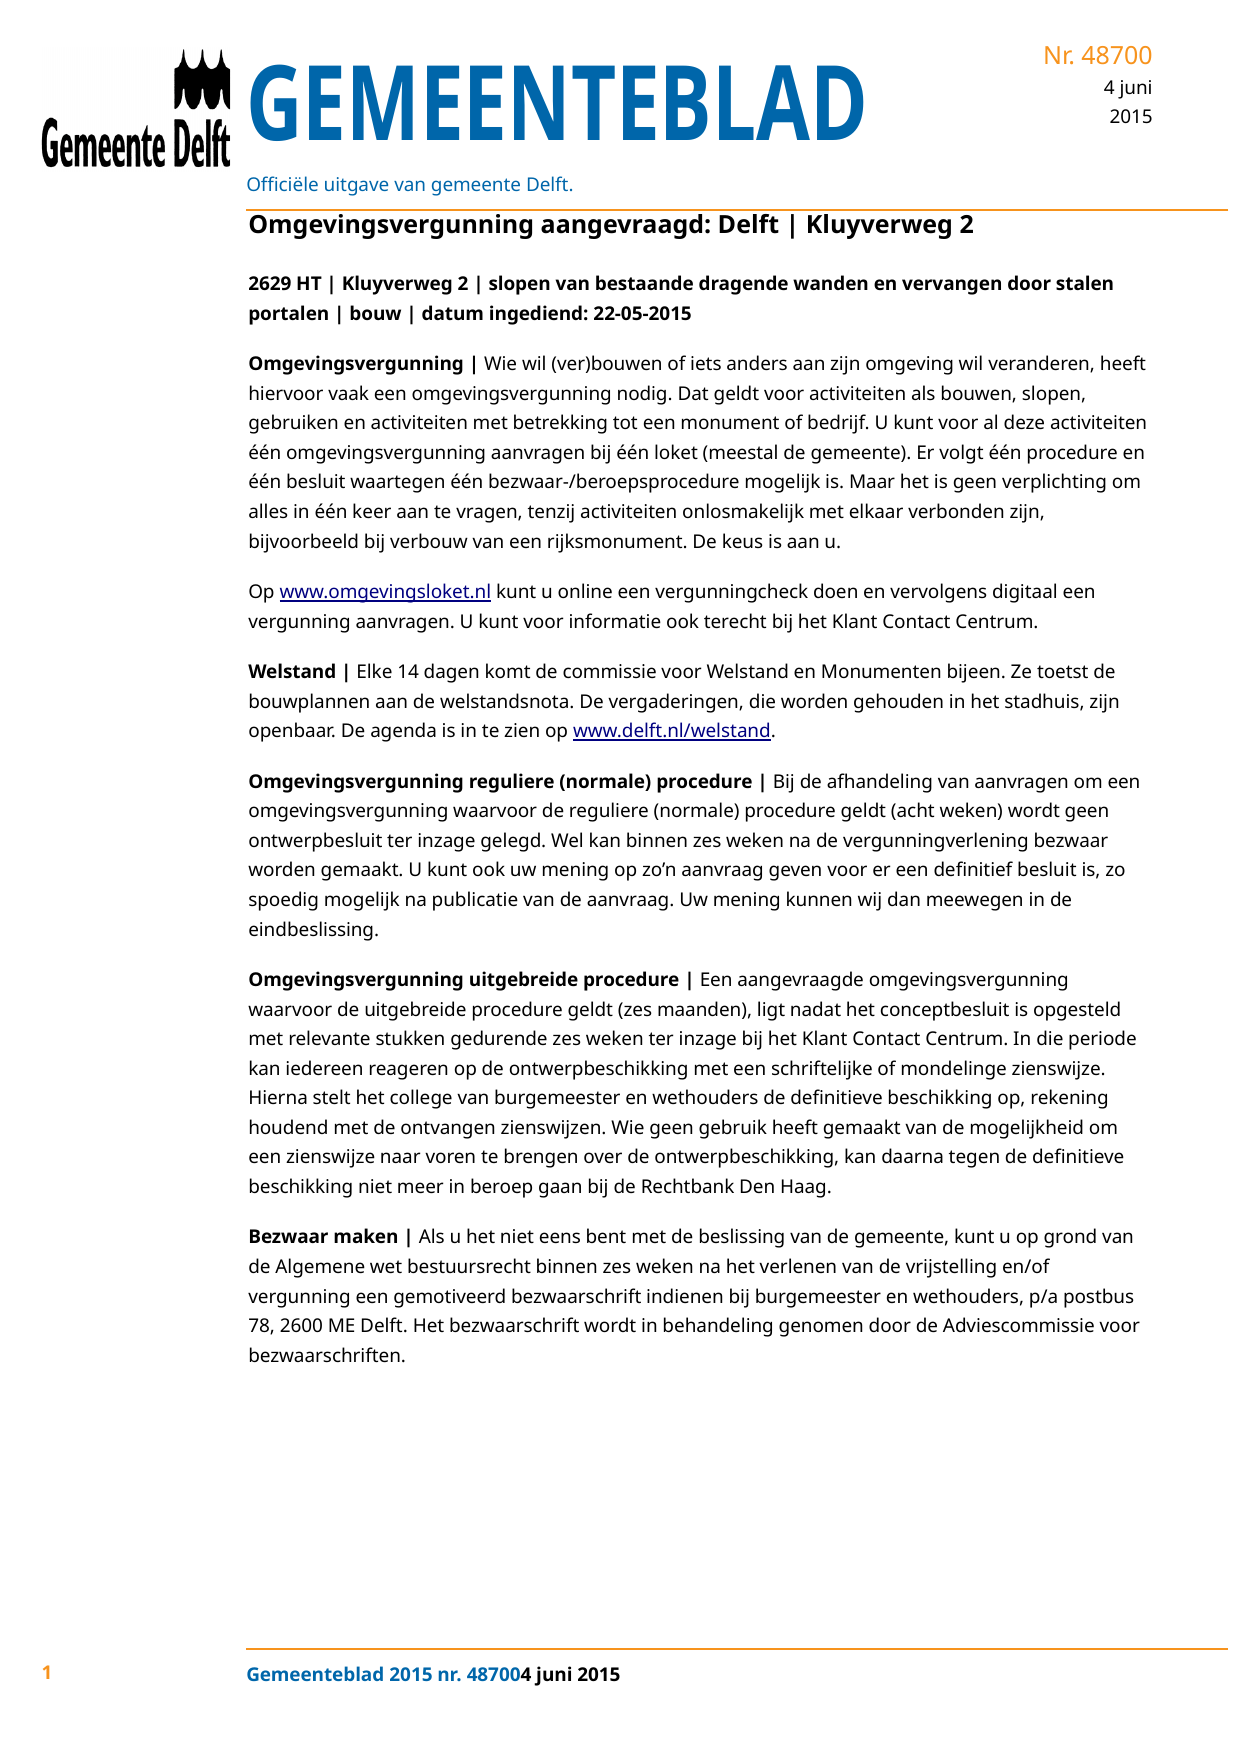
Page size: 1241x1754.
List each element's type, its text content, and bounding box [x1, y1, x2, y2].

text Op www.omgevingsloket.nl kunt u online een vergunningcheck doen en vervolgens digitaal een vergunning aanvragen. U kunt voor informatie ook terecht bij het Klant Contact Centrum. [248, 578, 1152, 633]
picture [41, 47, 231, 172]
text Omgevingsvergunning aangevraagd: Delft | Kluyverweg 2 [248, 211, 1152, 241]
text Welstand | Elke 14 dagen komt de commissie voor Welstand en Monumenten bijeen. Ze toetst de bouwplannen aan de welstandsnota. De vergaderingen, die worden gehouden in het stadhuis, zijn openbaar. De agenda is in te zien op www.delft.nl/welstand. [248, 658, 1152, 743]
text 2629 HT | Kluyverweg 2 | slopen van bestaande dragende wanden en vervangen door stalen portalen | bouw | datum ingediend: 22-05-2015 [248, 270, 1152, 326]
text Omgevingsvergunning reguliere (normale) procedure | Bij de afhandeling van aanvragen om een omgevingsvergunning waarvoor de reguliere (normale) procedure geldt (acht weken) wordt geen ontwerpbesluit ter inzage gelegd. Wel kan binnen zes weken na de vergunningverlening bezwaar worden gemaakt. U kunt ook uw mening op zo’n aanvraag geven voor er een definitief besluit is, zo spoedig mogelijk na publicatie van de aanvraag. Uw mening kunnen wij dan meewegen in de eindbeslissing. [248, 768, 1152, 941]
text Bezwaar maken | Als u het niet eens bent met de beslissing van de gemeente, kunt u op grond van de Algemene wet bestuursrecht binnen zes weken na het verlenen van de vrijstelling en/of vergunning een gemotiveerd bezwaarschrift indienen bij burgemeester en wethouders, p/a postbus 78, 2600 ME Delft. Het bezwaarschrift wordt in behandeling genomen door de Adviescommissie voor bezwaarschriften. [248, 1224, 1152, 1368]
text Omgevingsvergunning | Wie wil (ver)bouwen of iets anders aan zijn omgeving wil veranderen, heeft hiervoor vaak een omgevingsvergunning nodig. Dat geldt voor activiteiten als bouwen, slopen, gebruiken en activiteiten met betrekking tot een monument of bedrijf. U kunt voor al deze activiteiten één omgevingsvergunning aanvragen bij één loket (meestal de gemeente). Er volgt één procedure en één besluit waartegen één bezwaar-/beroepsprocedure mogelijk is. Maar het is geen verplichting om alles in één keer aan te vragen, tenzij activiteiten onlosmakelijk met elkaar verbonden zijn, bijvoorbeeld bij verbouw van een rijksmonument. De keus is aan u. [248, 350, 1152, 553]
text Omgevingsvergunning uitgebreide procedure | Een aangevraagde omgevingsvergunning waarvoor de uitgebreide procedure geldt (zes maanden), ligt nadat het conceptbesluit is opgesteld met relevante stukken gedurende zes weken ter inzage bij het Klant Contact Centrum. In die periode kan iedereen reageren op de ontwerpbeschikking met een schriftelijke of mondelinge zienswijze. Hierna stelt het college van burgemeester en wethouders de definitieve beschikking op, rekening houdend met de ontvangen zienswijzen. Wie geen gebruik heeft gemaakt van de mogelijkheid om een zienswijze naar voren te brengen over de ontwerpbeschikking, kan daarna tegen de definitieve beschikking niet meer in beroep gaan bij de Rechtbank Den Haag. [248, 966, 1152, 1199]
